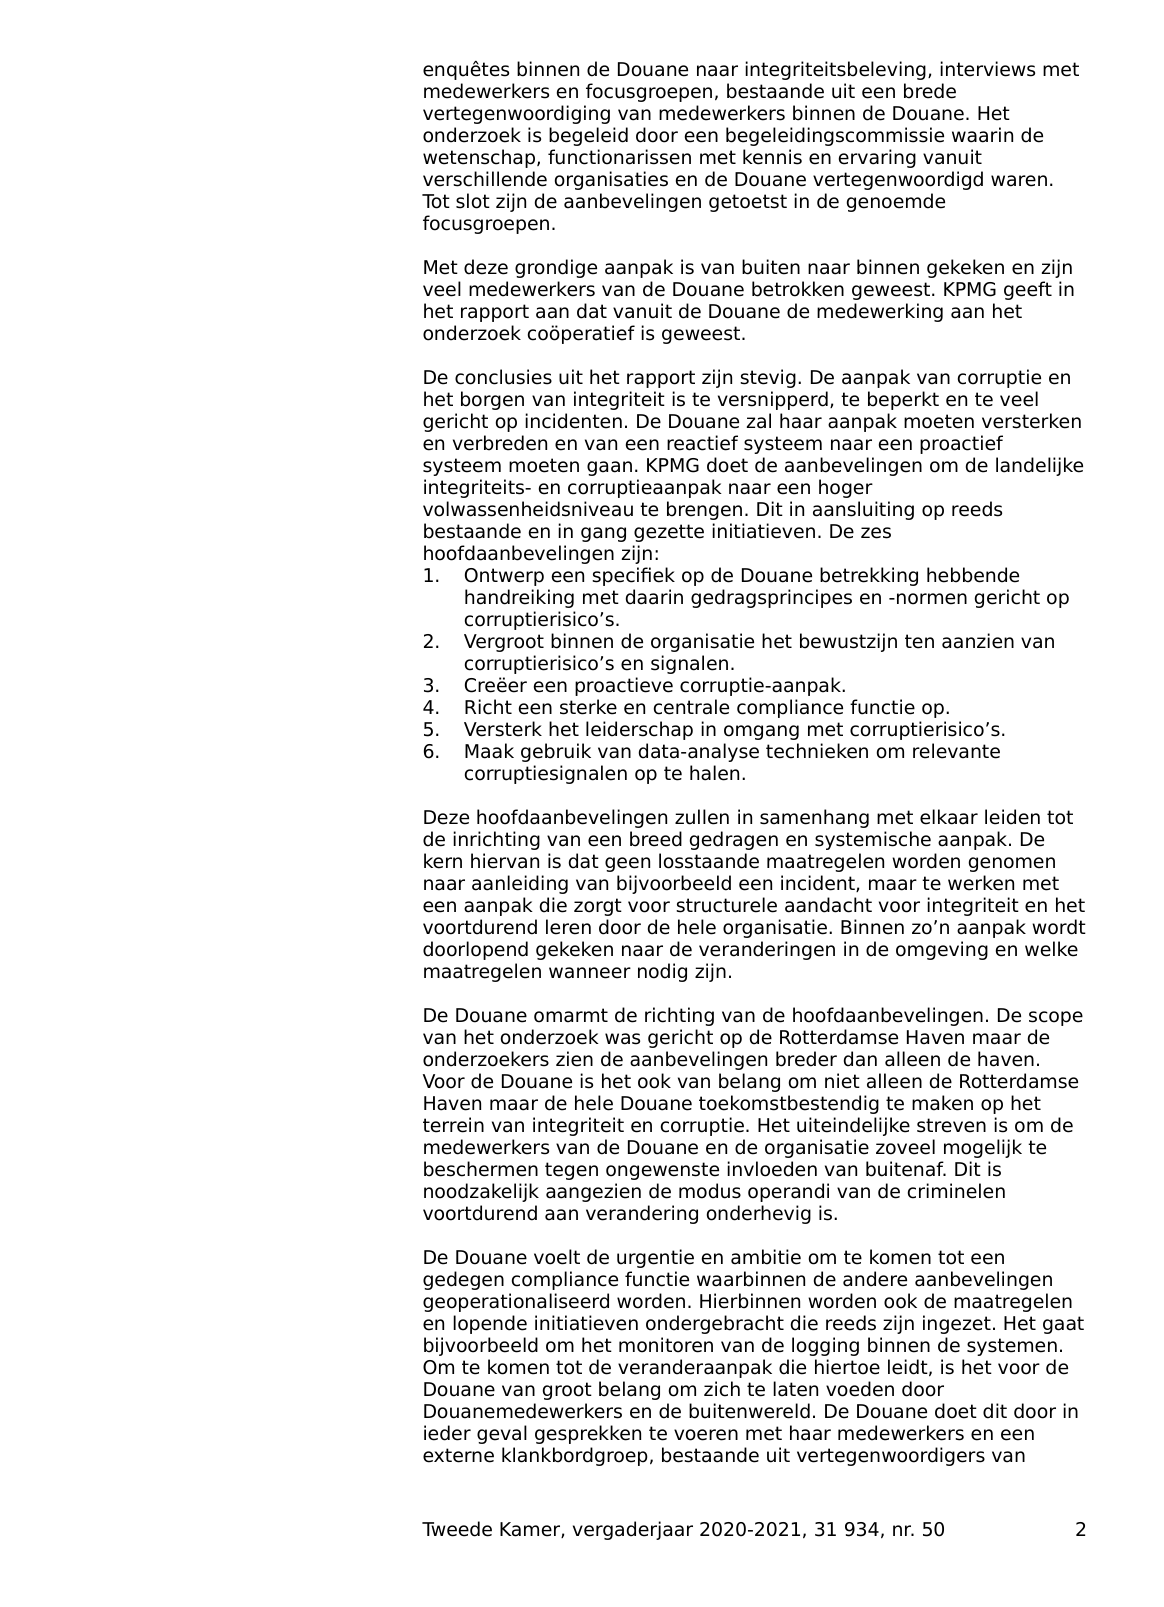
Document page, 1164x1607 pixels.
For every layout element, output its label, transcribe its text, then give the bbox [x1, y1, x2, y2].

text 4. Richt een sterke en centrale compliance functie op. [422, 697, 1087, 719]
text 3. Creëer een proactieve corruptie-aanpak. [422, 675, 1087, 697]
text 1. Ontwerp een specifiek op de Douane betrekking hebbende handreiking met daarin gedragsprincipes en -normen gericht op corruptierisico’s. [422, 565, 1087, 631]
text 2. Vergroot binnen de organisatie het bewustzijn ten aanzien van corruptierisico’s en signalen. [422, 631, 1087, 675]
text 5. Versterk het leiderschap in omgang met corruptierisico’s. [422, 719, 1087, 741]
text De conclusies uit het rapport zijn stevig. De aanpak van corruptie en het borgen van integriteit is te versnipperd, te beperkt en te veel gericht op incidenten. De Douane zal haar aanpak moeten versterken en verbreden en van een reactief systeem naar een proactief systeem moeten gaan. KPMG doet de aanbevelingen om de landelijke integriteits- en corruptieaanpak naar een hoger volwassenheidsniveau te brengen. Dit in aansluiting op reeds bestaande en in gang gezette initiatieven. De zes hoofdaanbevelingen zijn: [422, 367, 1087, 565]
text 6. Maak gebruik van data-analyse technieken om relevante corruptiesignalen op te halen. [422, 741, 1087, 785]
text De Douane omarmt de richting van de hoofdaanbevelingen. De scope van het onderzoek was gericht op de Rotterdamse Haven maar de onderzoekers zien de aanbevelingen breder dan alleen de haven. Voor de Douane is het ook van belang om niet alleen de Rotterdamse Haven maar de hele Douane toekomstbestendig te maken op het terrein van integriteit en corruptie. Het uiteindelijke streven is om de medewerkers van de Douane en de organisatie zoveel mogelijk te beschermen tegen ongewenste invloeden van buitenaf. Dit is noodzakelijk aangezien de modus operandi van de criminelen voortdurend aan verandering onderhevig is. [422, 1005, 1087, 1225]
text Met deze grondige aanpak is van buiten naar binnen gekeken en zijn veel medewerkers van de Douane betrokken geweest. KPMG geeft in het rapport aan dat vanuit de Douane de medewerking aan het onderzoek coöperatief is geweest. [422, 257, 1087, 345]
text enquêtes binnen de Douane naar integriteitsbeleving, interviews met medewerkers en focusgroepen, bestaande uit een brede vertegenwoordiging van medewerkers binnen de Douane. Het onderzoek is begeleid door een begeleidingscommissie waarin de wetenschap, functionarissen met kennis en ervaring vanuit verschillende organisaties en de Douane vertegenwoordigd waren. Tot slot zijn de aanbevelingen getoetst in de genoemde focusgroepen. [422, 59, 1087, 235]
text Deze hoofdaanbevelingen zullen in samenhang met elkaar leiden tot de inrichting van een breed gedragen en systemische aanpak. De kern hiervan is dat geen losstaande maatregelen worden genomen naar aanleiding van bijvoorbeeld een incident, maar te werken met een aanpak die zorgt voor structurele aandacht voor integriteit en het voortdurend leren door de hele organisatie. Binnen zo’n aanpak wordt doorlopend gekeken naar de veranderingen in de omgeving en welke maatregelen wanneer nodig zijn. [422, 807, 1087, 983]
text De Douane voelt de urgentie en ambitie om te komen tot een gedegen compliance functie waarbinnen de andere aanbevelingen geoperationaliseerd worden. Hierbinnen worden ook de maatregelen en lopende initiatieven ondergebracht die reeds zijn ingezet. Het gaat bijvoorbeeld om het monitoren van de logging binnen de systemen. Om te komen tot de veranderaanpak die hiertoe leidt, is het voor de Douane van groot belang om zich te laten voeden door Douanemedewerkers en de buitenwereld. De Douane doet dit door in ieder geval gesprekken te voeren met haar medewerkers en een externe klankbordgroep, bestaande uit vertegenwoordigers van [422, 1247, 1087, 1467]
